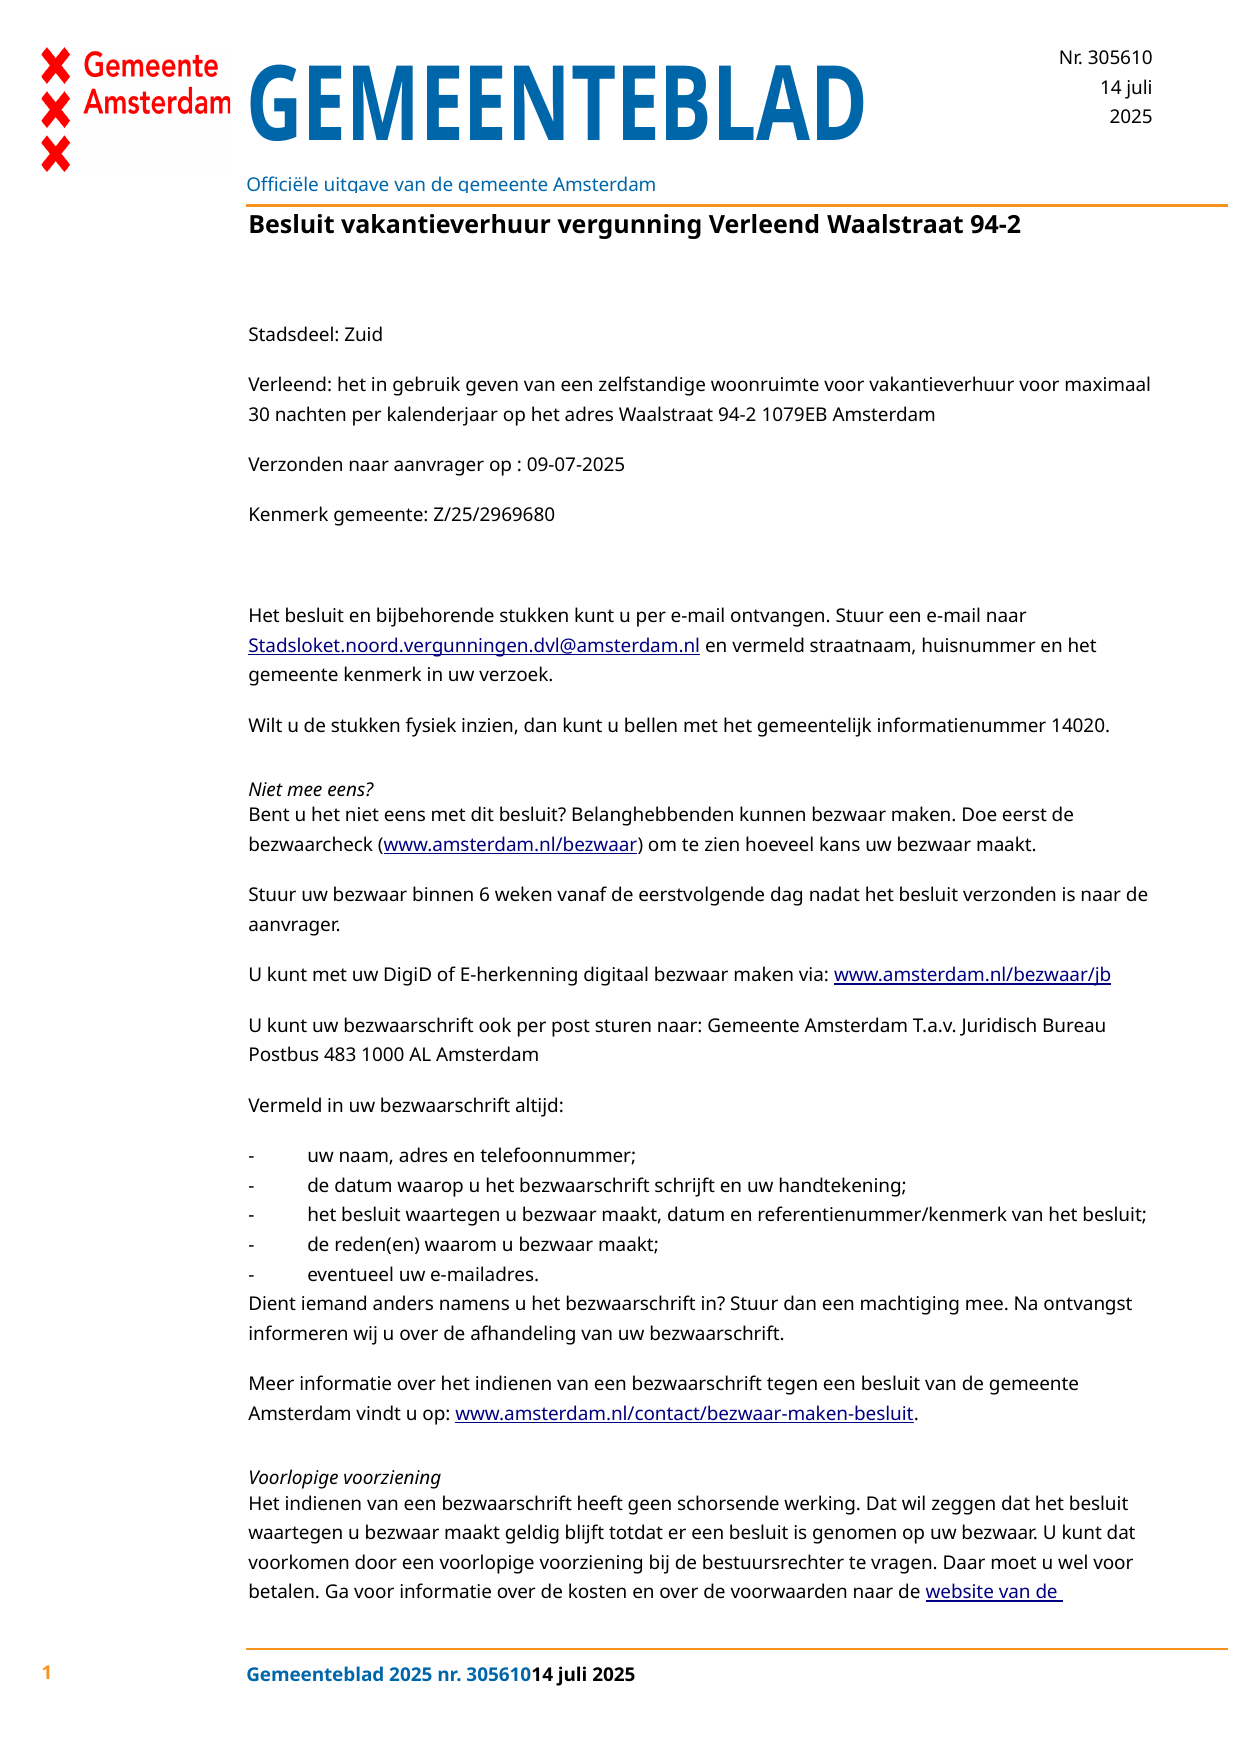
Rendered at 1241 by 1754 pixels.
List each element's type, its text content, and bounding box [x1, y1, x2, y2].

text Niet mee eens? [248, 776, 1152, 802]
text Verleend: het in gebruik geven van een zelfstandige woonruimte voor vakantieverhuur voor maximaal 30 nachten per kalenderjaar op het adres Waalstraat 94-2 1079EB Amsterdam [248, 371, 1152, 426]
text U kunt uw bezwaarschrift ook per post sturen naar: Gemeente Amsterdam T.a.v. Juridisch Bureau Postbus 483 1000 AL Amsterdam [248, 1012, 1152, 1067]
text Bent u het niet eens met dit besluit? Belanghebbenden kunnen bezwaar maken. Doe eerst de bezwaarcheck (www.amsterdam.nl/bezwaar) om te zien hoeveel kans uw bezwaar maakt. [248, 802, 1152, 857]
text Stadsdeel: Zuid [248, 321, 1152, 346]
list uw naam, adres en telefoonnummer; [248, 1142, 1152, 1168]
text Wilt u de stukken fysiek inzien, dan kunt u bellen met het gemeentelijk informatienummer 14020. [248, 712, 1152, 738]
text Stuur uw bezwaar binnen 6 weken vanaf de eerstvolgende dag nadat het besluit verzonden is naar de aanvrager. [248, 882, 1152, 937]
text Meer informatie over het indienen van een bezwaarschrift tegen een besluit van de gemeente Amsterdam vindt u op: www.amsterdam.nl/contact/bezwaar-maken-besluit. [248, 1370, 1152, 1426]
text Kenmerk gemeente: Z/25/2969680 [248, 502, 1152, 527]
list eventueel uw e-mailadres. [248, 1261, 1152, 1287]
text Voorlopige voorziening [248, 1464, 1152, 1490]
text Dient iemand anders namens u het bezwaarschrift in? Stuur dan een machtiging mee. Na ontvangst informeren wij u over de afhandeling van uw bezwaarschrift. [248, 1290, 1152, 1346]
picture [41, 47, 231, 172]
text Besluit vakantieverhuur vergunning Verleend Waalstraat 94-2 [248, 207, 1152, 241]
text Het indienen van een bezwaarschrift heeft geen schorsende werking. Dat wil zeggen dat het besluit waartegen u bezwaar maakt geldig blijft totdat er een besluit is genomen op uw bezwaar. U kunt dat voorkomen door een voorlopige voorziening bij de bestuursrechter te vragen. Daar moet u wel voor betalen. Ga voor informatie over de kosten en over de voorwaarden naar de website van de [248, 1490, 1152, 1604]
list de datum waarop u het bezwaarschrift schrijft en uw handtekening; [248, 1172, 1152, 1198]
list de reden(en) waarom u bezwaar maakt; [248, 1231, 1152, 1257]
text Het besluit en bijbehorende stukken kunt u per e-mail ontvangen. Stuur een e-mail naar Stadsloket.noord.vergunningen.dvl@amsterdam.nl en vermeld straatnaam, huisnummer en het gemeente kenmerk in uw verzoek. [248, 602, 1152, 687]
text U kunt met uw DigiD of E-herkenning digitaal bezwaar maken via: www.amsterdam.nl/bezwaar/jb [248, 962, 1152, 987]
text Vermeld in uw bezwaarschrift altijd: [248, 1092, 1152, 1118]
list het besluit waartegen u bezwaar maakt, datum en referentienummer/kenmerk van het besluit; [248, 1202, 1152, 1227]
text Verzonden naar aanvrager op : 09-07-2025 [248, 451, 1152, 477]
